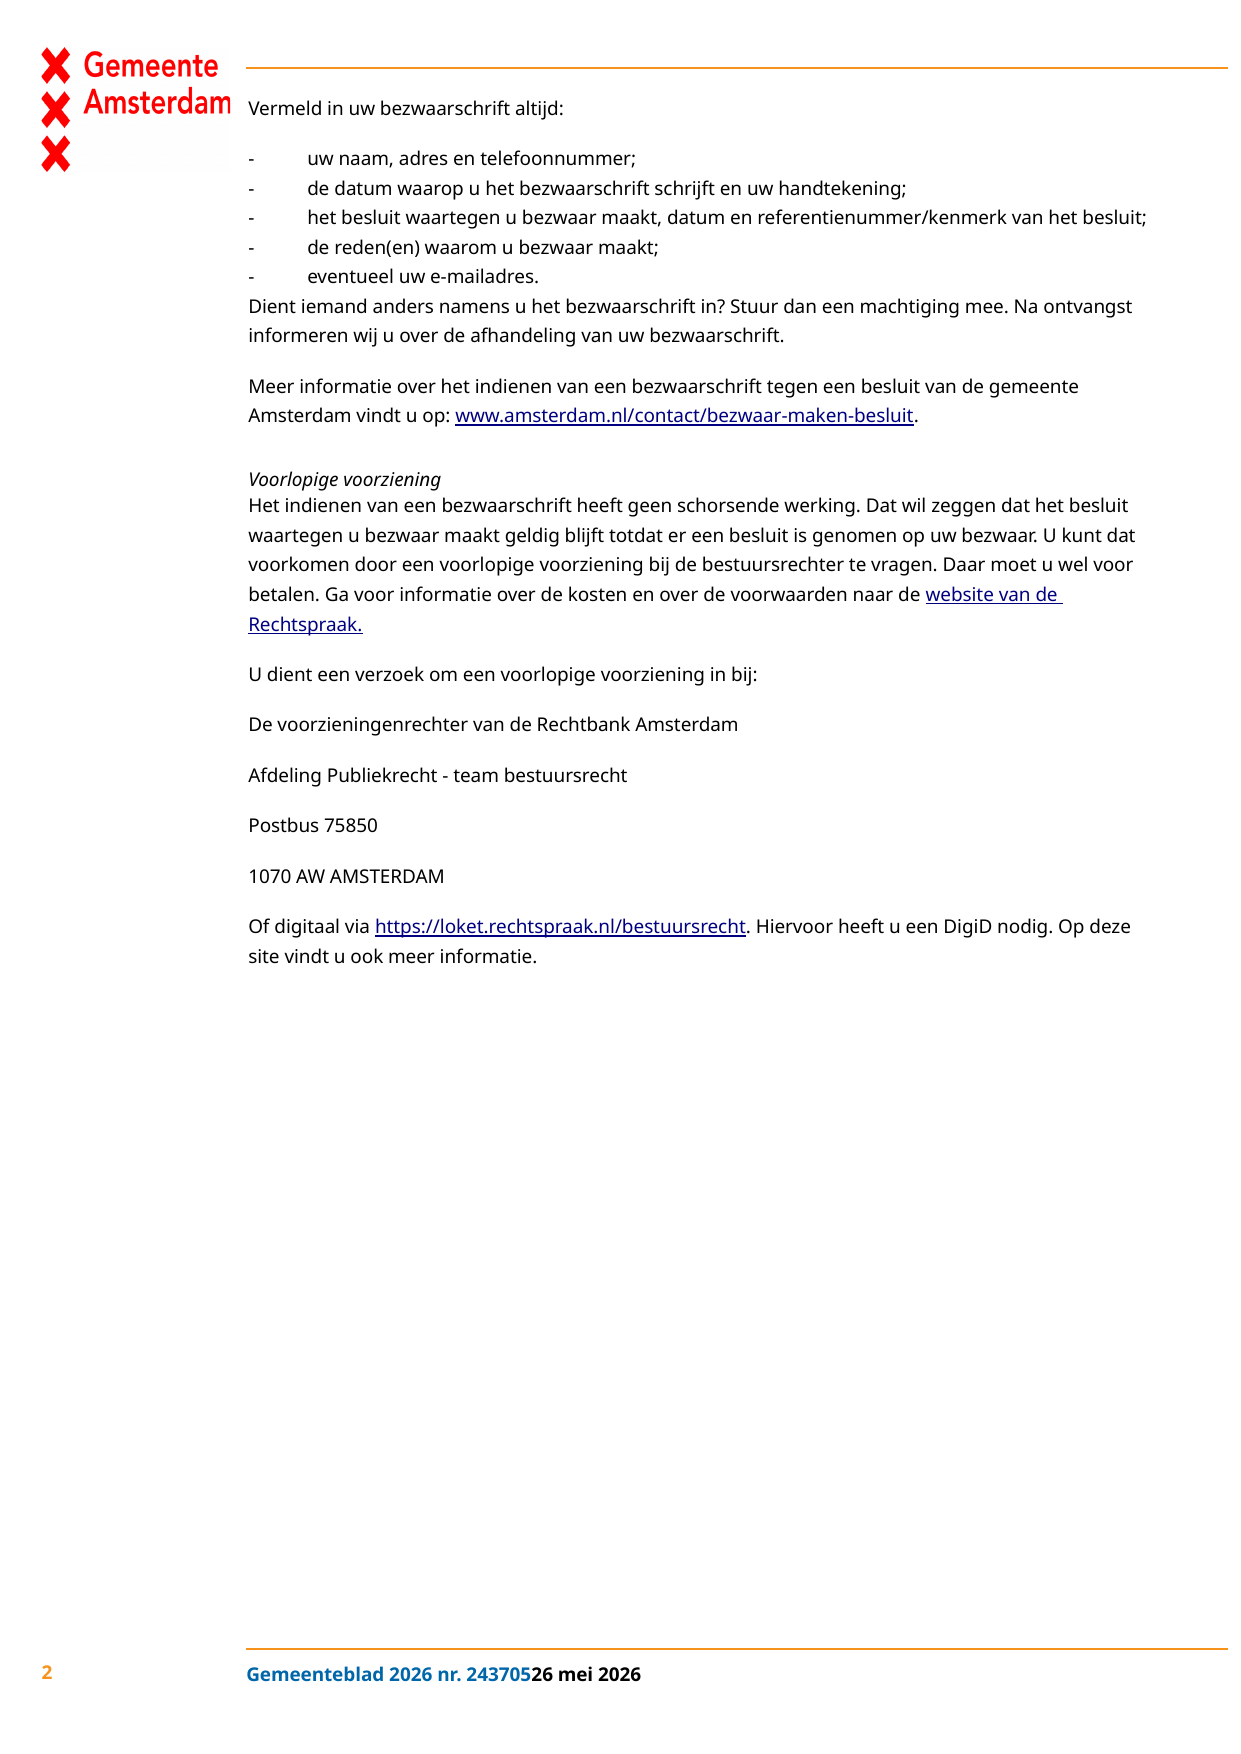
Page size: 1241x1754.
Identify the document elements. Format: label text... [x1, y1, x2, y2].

text Voorlopige voorziening [248, 467, 1152, 492]
text U dient een verzoek om een voorlopige voorziening in bij: [248, 661, 1152, 687]
list uw naam, adres en telefoonnummer; [248, 145, 1152, 171]
list de reden(en) waarom u bezwaar maakt; [248, 234, 1152, 260]
list de datum waarop u het bezwaarschrift schrijft en uw handtekening; [248, 175, 1152, 201]
text Meer informatie over het indienen van een bezwaarschrift tegen een besluit van de gemeente Amsterdam vindt u op: www.amsterdam.nl/contact/bezwaar-maken-besluit. [248, 373, 1152, 428]
list eventueel uw e-mailadres. [248, 263, 1152, 289]
picture [41, 47, 231, 172]
text Postbus 75850 [248, 812, 1152, 838]
text Dient iemand anders namens u het bezwaarschrift in? Stuur dan een machtiging mee. Na ontvangst informeren wij u over de afhandeling van uw bezwaarschrift. [248, 293, 1152, 348]
text Het indienen van een bezwaarschrift heeft geen schorsende werking. Dat wil zeggen dat het besluit waartegen u bezwaar maakt geldig blijft totdat er een besluit is genomen op uw bezwaar. U kunt dat voorkomen door een voorlopige voorziening bij de bestuursrechter te vragen. Daar moet u wel voor betalen. Ga voor informatie over de kosten en over de voorwaarden naar de website van de Rechtspraak. [248, 492, 1152, 636]
text Of digitaal via https://loket.rechtspraak.nl/bestuursrecht. Hiervoor heeft u een DigiD nodig. Op deze site vindt u ook meer informatie. [248, 913, 1152, 968]
text 1070 AW AMSTERDAM [248, 863, 1152, 888]
text De voorzieningenrechter van de Rechtbank Amsterdam [248, 712, 1152, 737]
text Vermeld in uw bezwaarschrift altijd: [248, 95, 1152, 121]
list het besluit waartegen u bezwaar maakt, datum en referentienummer/kenmerk van het besluit; [248, 204, 1152, 230]
text Afdeling Publiekrecht - team bestuursrecht [248, 762, 1152, 788]
